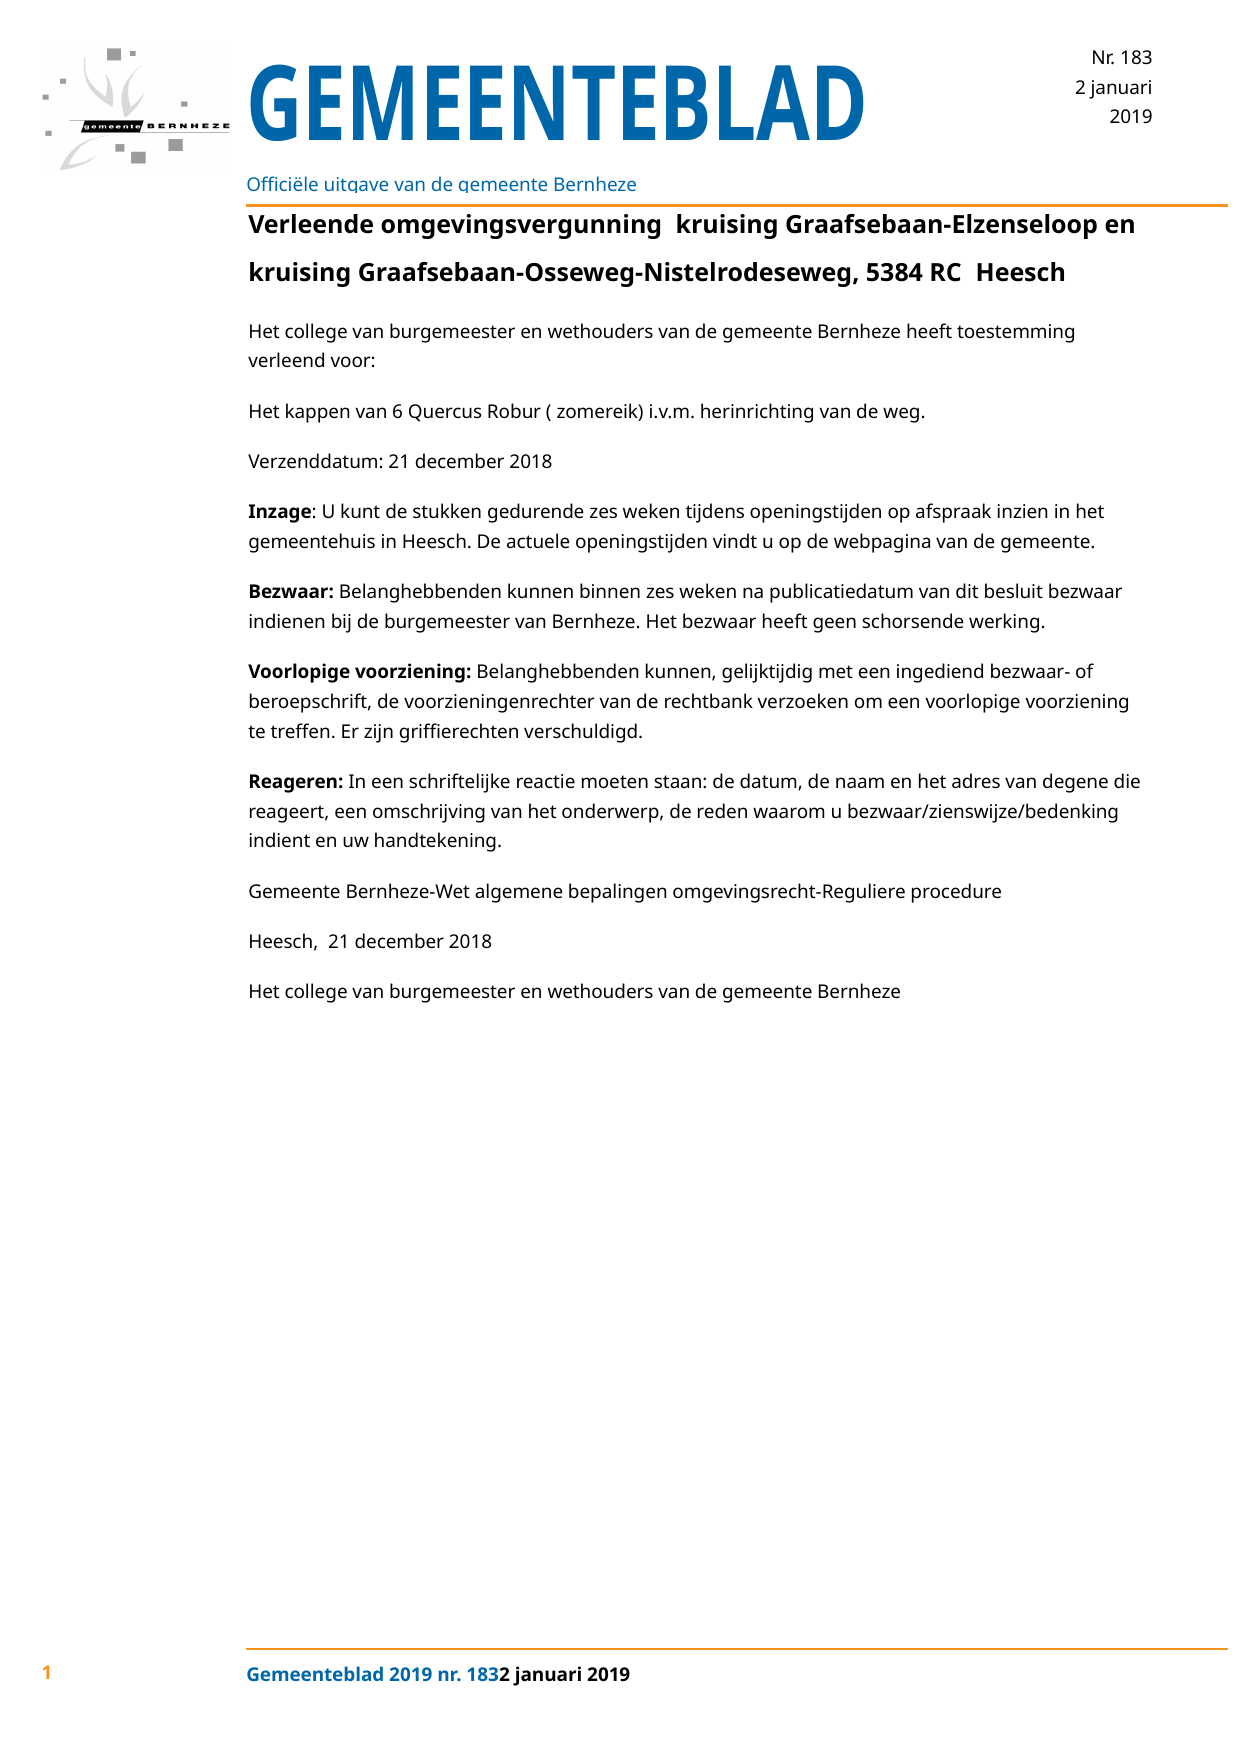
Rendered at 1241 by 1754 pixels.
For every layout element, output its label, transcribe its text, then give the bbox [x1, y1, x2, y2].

text Het kappen van 6 Quercus Robur ( zomereik) i.v.m. herinrichting van de weg. [248, 398, 1152, 424]
text Verleende omgevingsvergunning kruising Graafsebaan-Elzenseloop en kruising Graafsebaan-Osseweg-Nistelrodeseweg, 5384 RC Heesch [248, 207, 1152, 288]
picture [41, 47, 231, 172]
text Het college van burgemeester en wethouders van de gemeente Bernheze heeft toestemming verleend voor: [248, 318, 1152, 373]
text Heesch, 21 december 2018 [248, 928, 1152, 954]
text Gemeente Bernheze-Wet algemene bepalingen omgevingsrecht-Reguliere procedure [248, 878, 1152, 904]
text Reageren: In een schriftelijke reactie moeten staan: de datum, de naam en het adres van degene die reageert, een omschrijving van het onderwerp, de reden waarom u bezwaar/zienswijze/bedenking indient en uw handtekening. [248, 768, 1152, 853]
text Inzage: U kunt de stukken gedurende zes weken tijdens openingstijden op afspraak inzien in het gemeentehuis in Heesch. De actuele openingstijden vindt u op de webpagina van de gemeente. [248, 499, 1152, 554]
text Verzenddatum: 21 december 2018 [248, 448, 1152, 474]
text Voorlopige voorziening: Belanghebbenden kunnen, gelijktijdig met een ingediend bezwaar- of beroepschrift, de voorzieningenrechter van de rechtbank verzoeken om een voorlopige voorziening te treffen. Er zijn griffierechten verschuldigd. [248, 659, 1152, 744]
text Bezwaar: Belanghebbenden kunnen binnen zes weken na publicatiedatum van dit besluit bezwaar indienen bij de burgemeester van Bernheze. Het bezwaar heeft geen schorsende werking. [248, 579, 1152, 634]
text Het college van burgemeester en wethouders van de gemeente Bernheze [248, 979, 1152, 1004]
